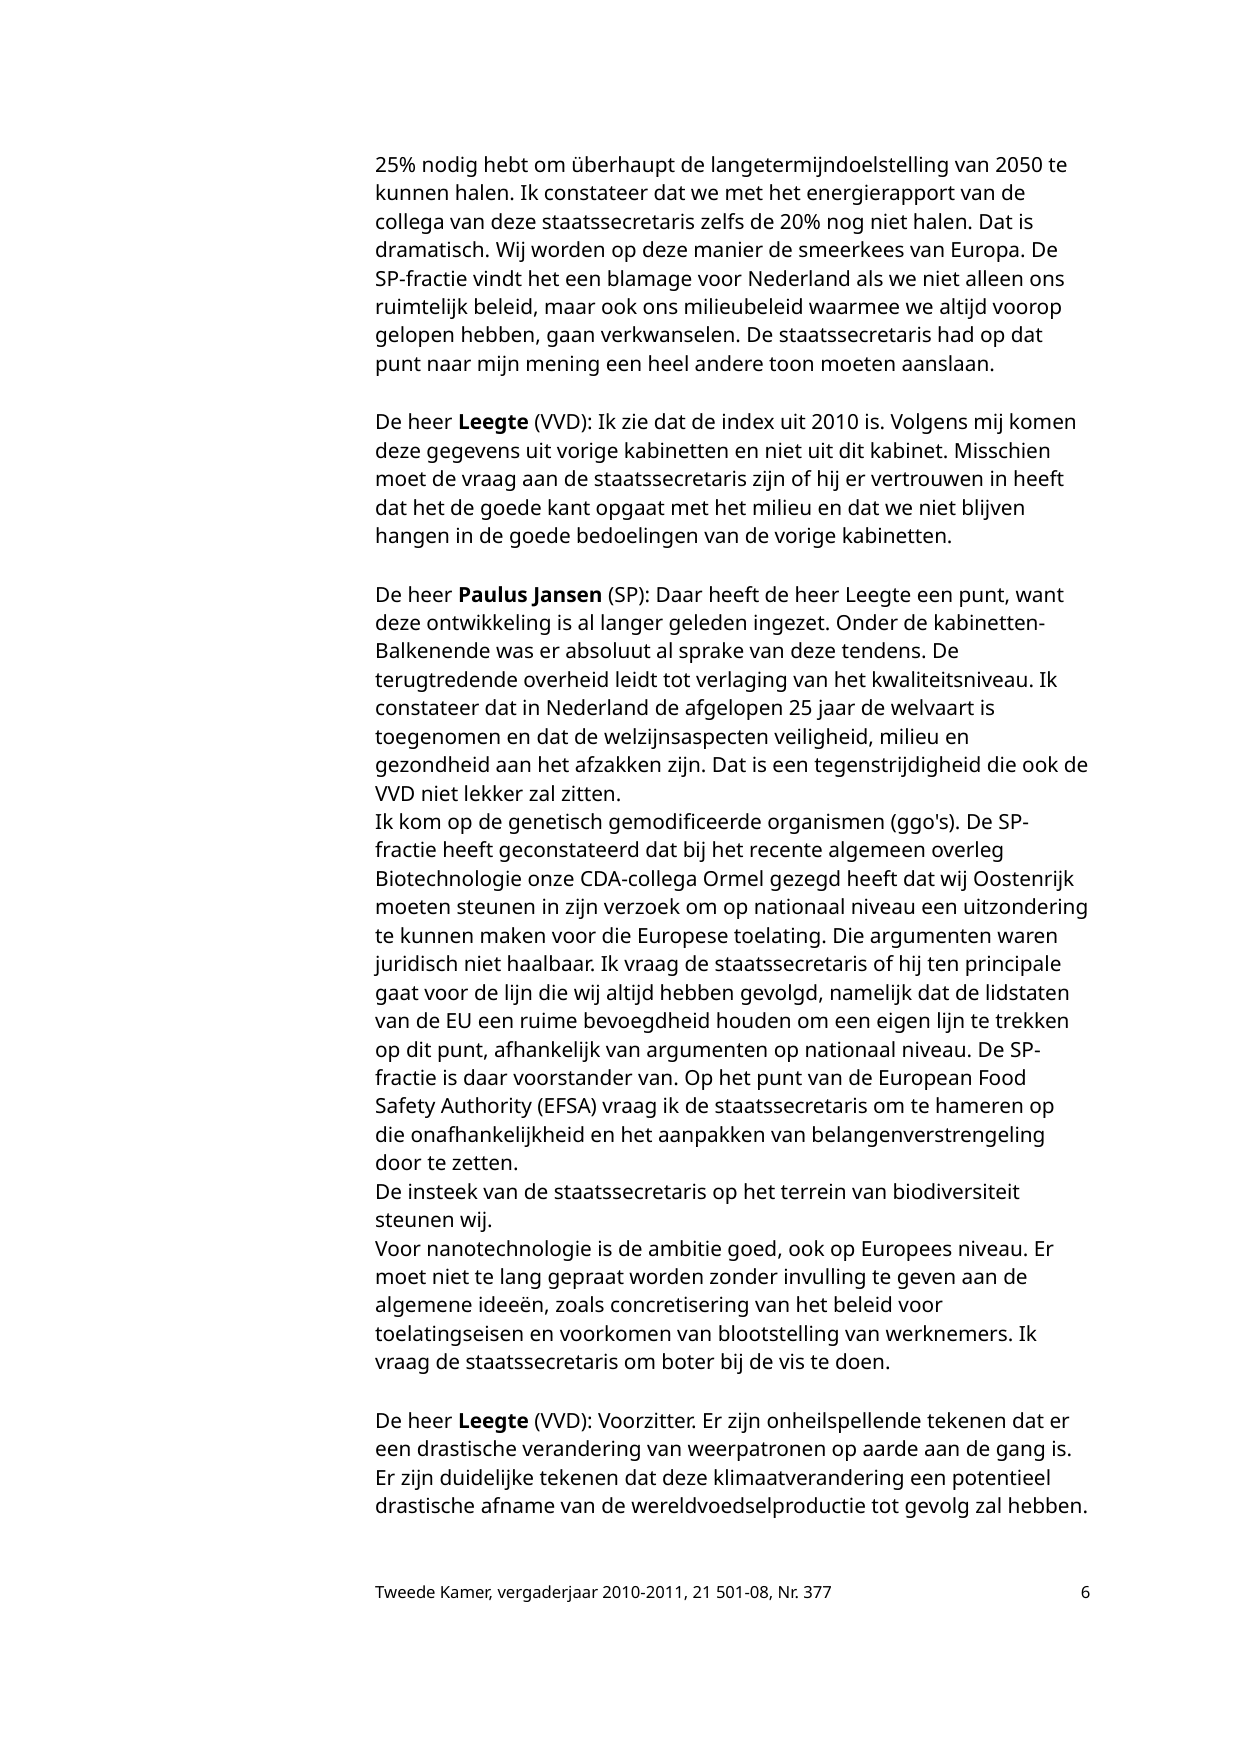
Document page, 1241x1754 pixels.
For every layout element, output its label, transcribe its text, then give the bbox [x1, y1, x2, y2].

text De insteek van de staatssecretaris op het terrein van biodiversiteit steunen wij. [375, 1177, 1090, 1234]
text Voor nanotechnologie is de ambitie goed, ook op Europees niveau. Er moet niet te lang gepraat worden zonder invulling te geven aan de algemene ideeën, zoals concretisering van het beleid voor toelatingseisen en voorkomen van blootstelling van werknemers. Ik vraag de staatssecretaris om boter bij de vis te doen. [375, 1234, 1090, 1376]
text De heer Leegte (VVD): Voorzitter. Er zijn onheilspellende tekenen dat er een drastische verandering van weerpatronen op aarde aan de gang is. Er zijn duidelijke tekenen dat deze klimaatverandering een potentieel drastische afname van de wereldvoedselproductie tot gevolg zal hebben. [375, 1406, 1090, 1520]
text De heer Leegte (VVD): Ik zie dat de index uit 2010 is. Volgens mij komen deze gegevens uit vorige kabinetten en niet uit dit kabinet. Misschien moet de vraag aan de staatssecretaris zijn of hij er vertrouwen in heeft dat het de goede kant opgaat met het milieu en dat we niet blijven hangen in de goede bedoelingen van de vorige kabinetten. [375, 407, 1090, 550]
text 25% nodig hebt om überhaupt de langetermijndoelstelling van 2050 te kunnen halen. Ik constateer dat we met het energierapport van de collega van deze staatssecretaris zelfs de 20% nog niet halen. Dat is dramatisch. Wij worden op deze manier de smeerkees van Europa. De SP-fractie vindt het een blamage voor Nederland als we niet alleen ons ruimtelijk beleid, maar ook ons milieubeleid waarmee we altijd voorop gelopen hebben, gaan verkwanselen. De staatssecretaris had op dat punt naar mijn mening een heel andere toon moeten aanslaan. [375, 150, 1090, 377]
text Ik kom op de genetisch gemodificeerde organismen (ggo's). De SP-fractie heeft geconstateerd dat bij het recente algemeen overleg Biotechnologie onze CDA-collega Ormel gezegd heeft dat wij Oostenrijk moeten steunen in zijn verzoek om op nationaal niveau een uitzondering te kunnen maken voor die Europese toelating. Die argumenten waren juridisch niet haalbaar. Ik vraag de staatssecretaris of hij ten principale gaat voor de lijn die wij altijd hebben gevolgd, namelijk dat de lidstaten van de EU een ruime bevoegdheid houden om een eigen lijn te trekken op dit punt, afhankelijk van argumenten op nationaal niveau. De SP-fractie is daar voorstander van. Op het punt van de European Food Safety Authority (EFSA) vraag ik de staatssecretaris om te hameren op die onafhankelijkheid en het aanpakken van belangenverstrengeling door te zetten. [375, 807, 1090, 1177]
text De heer Paulus Jansen (SP): Daar heeft de heer Leegte een punt, want deze ontwikkeling is al langer geleden ingezet. Onder de kabinetten-Balkenende was er absoluut al sprake van deze tendens. De terugtredende overheid leidt tot verlaging van het kwaliteitsniveau. Ik constateer dat in Nederland de afgelopen 25 jaar de welvaart is toegenomen en dat de welzijnsaspecten veiligheid, milieu en gezondheid aan het afzakken zijn. Dat is een tegenstrijdigheid die ook de VVD niet lekker zal zitten. [375, 580, 1090, 807]
